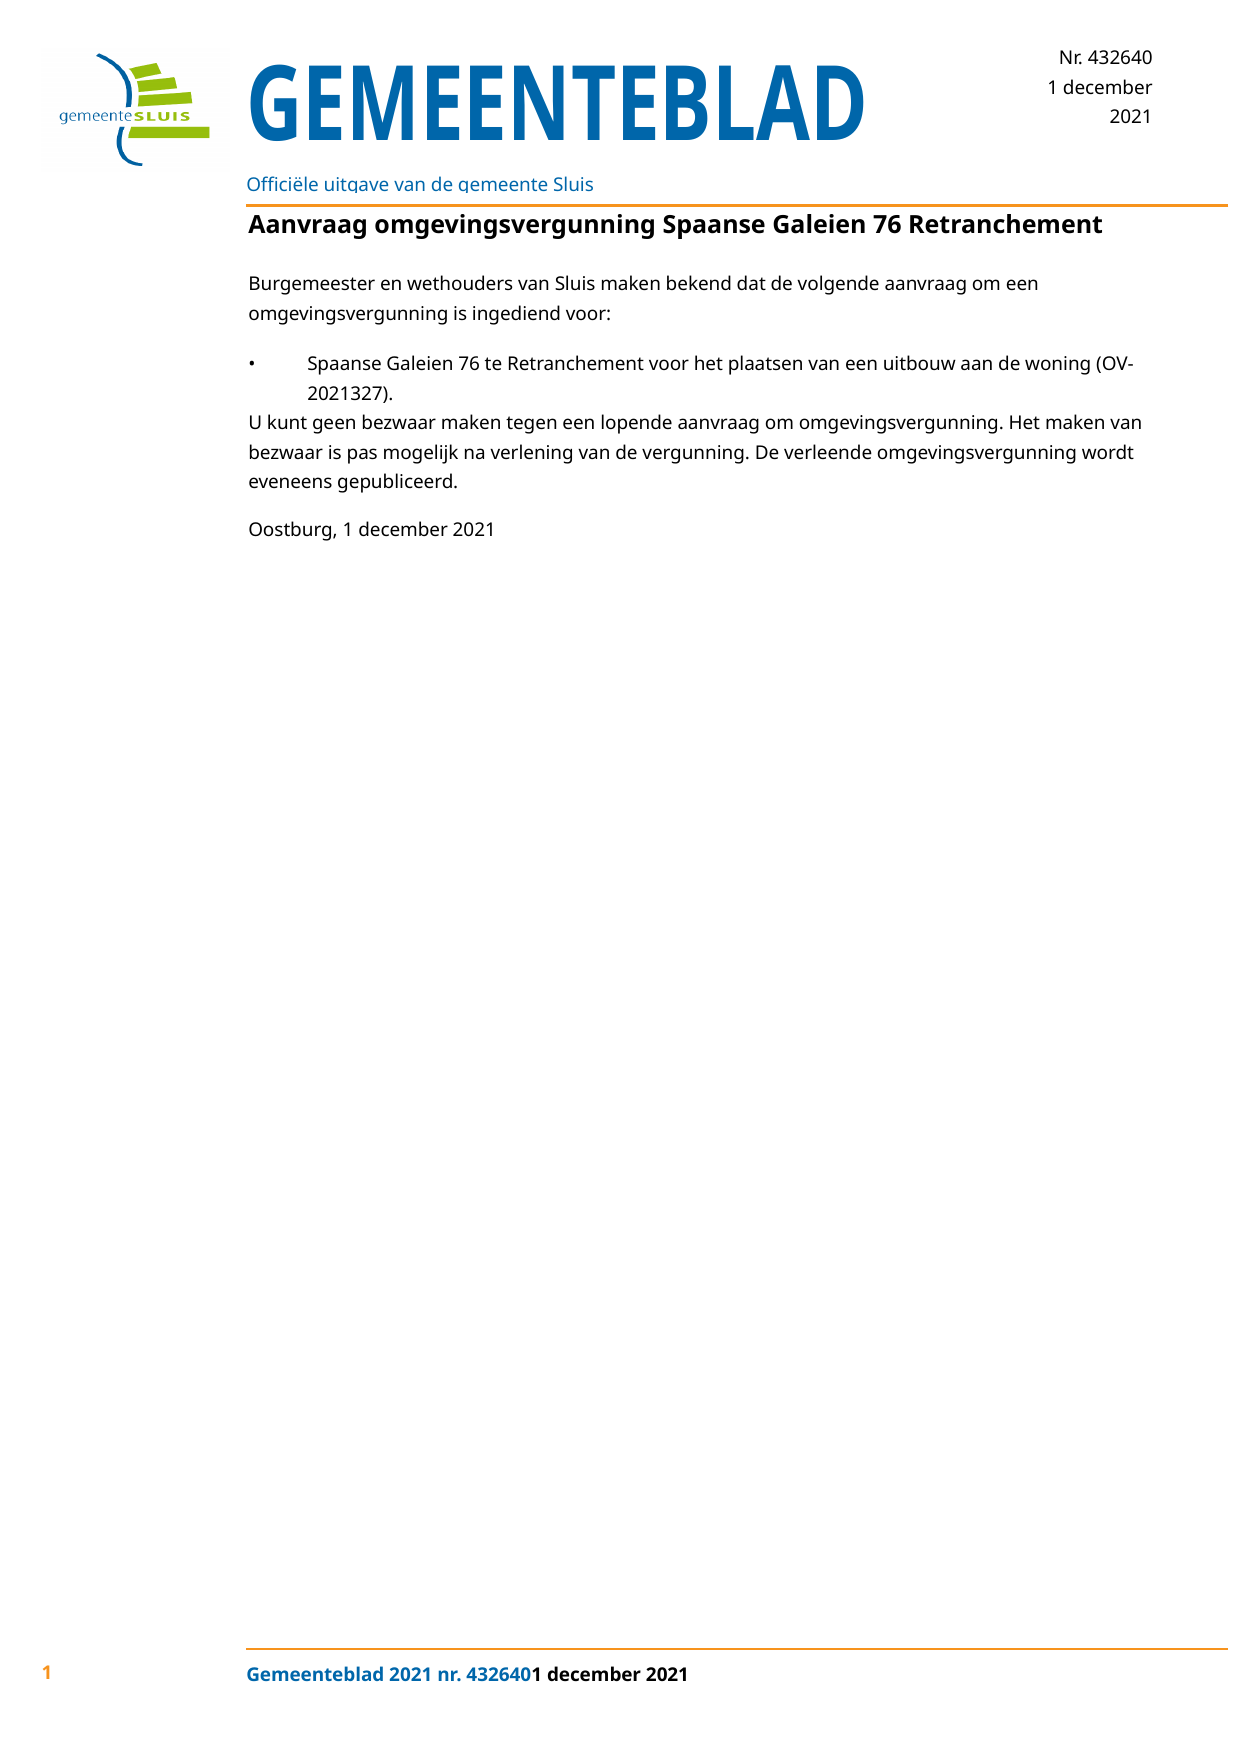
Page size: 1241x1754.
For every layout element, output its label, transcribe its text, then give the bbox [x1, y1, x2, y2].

text Oostburg, 1 december 2021 [248, 516, 1152, 542]
text Burgemeester en wethouders van Sluis maken bekend dat de volgende aanvraag om een omgevingsvergunning is ingediend voor: [248, 270, 1152, 326]
text Aanvraag omgevingsvergunning Spaanse Galeien 76 Retranchement [248, 207, 1152, 241]
list Spaanse Galeien 76 te Retranchement voor het plaatsen van een uitbouw aan de woning (OV-2021327). [248, 350, 1152, 406]
text U kunt geen bezwaar maken tegen een lopende aanvraag om omgevingsvergunning. Het maken van bezwaar is pas mogelijk na verlening van de vergunning. De verleende omgevingsvergunning wordt eveneens gepubliceerd. [248, 409, 1152, 494]
picture [41, 47, 231, 172]
